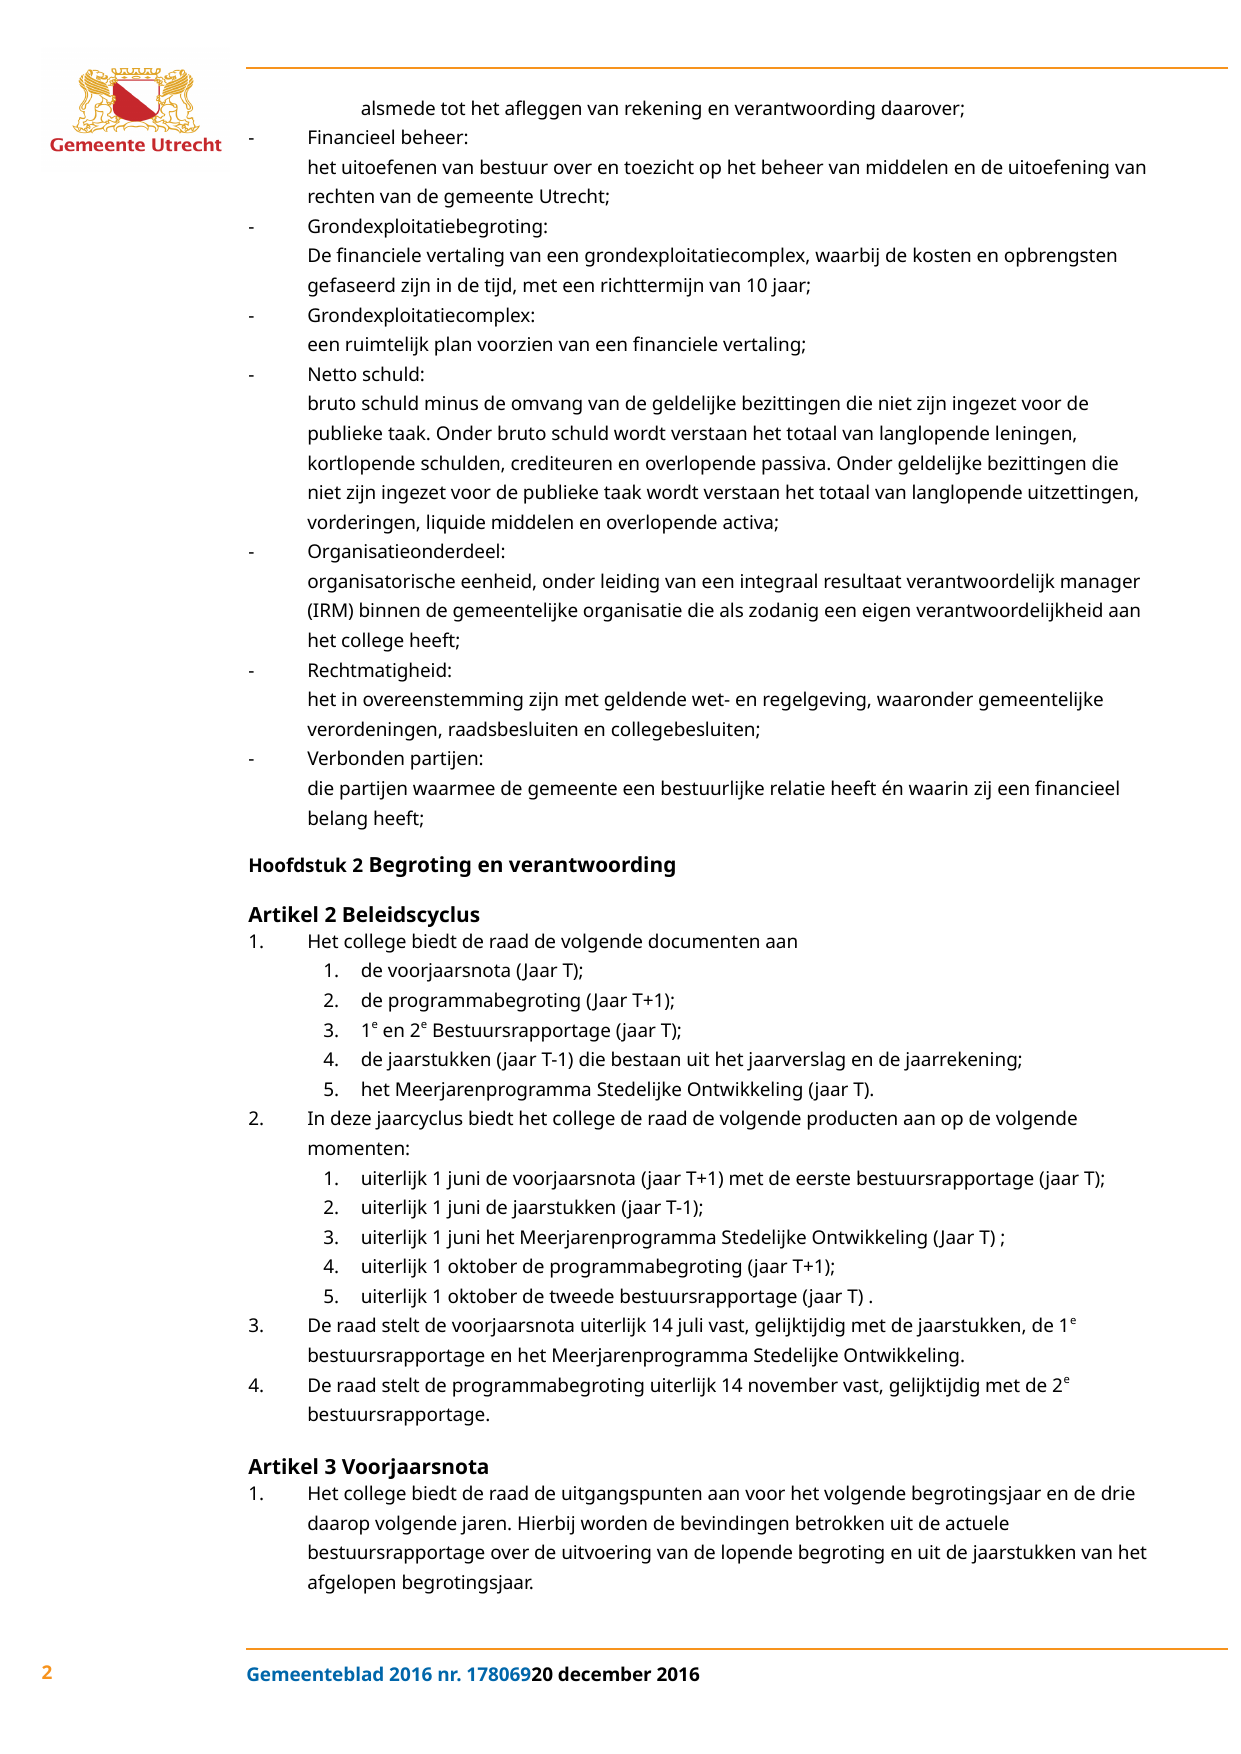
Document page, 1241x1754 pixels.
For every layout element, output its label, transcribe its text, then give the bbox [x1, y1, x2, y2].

list het Meerjarenprogramma Stedelijke Ontwikkeling (jaar T). [323, 1076, 1152, 1102]
list Het college biedt de raad de volgende documenten aan [248, 928, 1152, 954]
list Grondexploitatiebegroting: [248, 213, 1152, 239]
list Organisatieonderdeel: [248, 538, 1152, 564]
list organisatorische eenheid, onder leiding van een integraal resultaat verantwoordelijk manager (IRM) binnen de gemeentelijke organisatie die als zodanig een eigen verantwoordelijkheid aan het college heeft; [248, 568, 1152, 653]
list uiterlijk 1 juni de voorjaarsnota (jaar T+1) met de eerste bestuursrapportage (jaar T); [323, 1165, 1152, 1191]
list het in overeenstemming zijn met geldende wet- en regelgeving, waaronder gemeentelijke verordeningen, raadsbesluiten en collegebesluiten; [248, 686, 1152, 742]
list uiterlijk 1 oktober de programmabegroting (jaar T+1); [323, 1253, 1152, 1279]
list De financiele vertaling van een grondexploitatiecomplex, waarbij de kosten en opbrengsten gefaseerd zijn in de tijd, met een richttermijn van 10 jaar; [248, 243, 1152, 298]
picture [41, 47, 231, 172]
list bruto schuld minus de omvang van de geldelijke bezittingen die niet zijn ingezet voor de publieke taak. Onder bruto schuld wordt verstaan het totaal van langlopende leningen, kortlopende schulden, crediteuren en overlopende passiva. Onder geldelijke bezittingen die niet zijn ingezet voor de publieke taak wordt verstaan het totaal van langlopende uitzettingen, vorderingen, liquide middelen en overlopende activa; [248, 391, 1152, 535]
list de jaarstukken (jaar T-1) die bestaan uit het jaarverslag en de jaarrekening; [323, 1046, 1152, 1072]
list In deze jaarcyclus biedt het college de raad de volgende producten aan op de volgende momenten: [248, 1106, 1152, 1161]
list Netto schuld: [248, 361, 1152, 387]
list Financieel beheer: [248, 124, 1152, 150]
list de programmabegroting (Jaar T+1); [323, 987, 1152, 1013]
list een ruimtelijk plan voorzien van een financiele vertaling; [248, 331, 1152, 357]
list Verbonden partijen: [248, 746, 1152, 771]
list uiterlijk 1 oktober de tweede bestuursrapportage (jaar T) . [323, 1283, 1152, 1309]
list uiterlijk 1 juni het Meerjarenprogramma Stedelijke Ontwikkeling (Jaar T) ; [323, 1224, 1152, 1250]
list alsmede tot het afleggen van rekening en verantwoording daarover; [323, 95, 1152, 121]
list het uitoefenen van bestuur over en toezicht op het beheer van middelen en de uitoefening van rechten van de gemeente Utrecht; [248, 154, 1152, 209]
list Rechtmatigheid: [248, 657, 1152, 683]
text Artikel 2 Beleidscyclus [248, 900, 1152, 928]
list Grondexploitatiecomplex: [248, 302, 1152, 328]
list De raad stelt de programmabegroting uiterlijk 14 november vast, gelijktijdig met de 2e bestuursrapportage. [248, 1372, 1152, 1427]
list 1e en 2e Bestuursrapportage (jaar T); [323, 1017, 1152, 1043]
text Hoofdstuk 2 Begroting en verantwoording [248, 850, 1152, 879]
list die partijen waarmee de gemeente een bestuurlijke relatie heeft én waarin zij een financieel belang heeft; [248, 775, 1152, 831]
list De raad stelt de voorjaarsnota uiterlijk 14 juli vast, gelijktijdig met de jaarstukken, de 1e bestuursrapportage en het Meerjarenprogramma Stedelijke Ontwikkeling. [248, 1313, 1152, 1368]
list de voorjaarsnota (Jaar T); [323, 958, 1152, 983]
list uiterlijk 1 juni de jaarstukken (jaar T-1); [323, 1194, 1152, 1220]
text Artikel 3 Voorjaarsnota [248, 1452, 1152, 1480]
list Het college biedt de raad de uitgangspunten aan voor het volgende begrotingsjaar en de drie daarop volgende jaren. Hierbij worden de bevindingen betrokken uit de actuele bestuursrapportage over de uitvoering van de lopende begroting en uit de jaarstukken van het afgelopen begrotingsjaar. [248, 1480, 1152, 1595]
